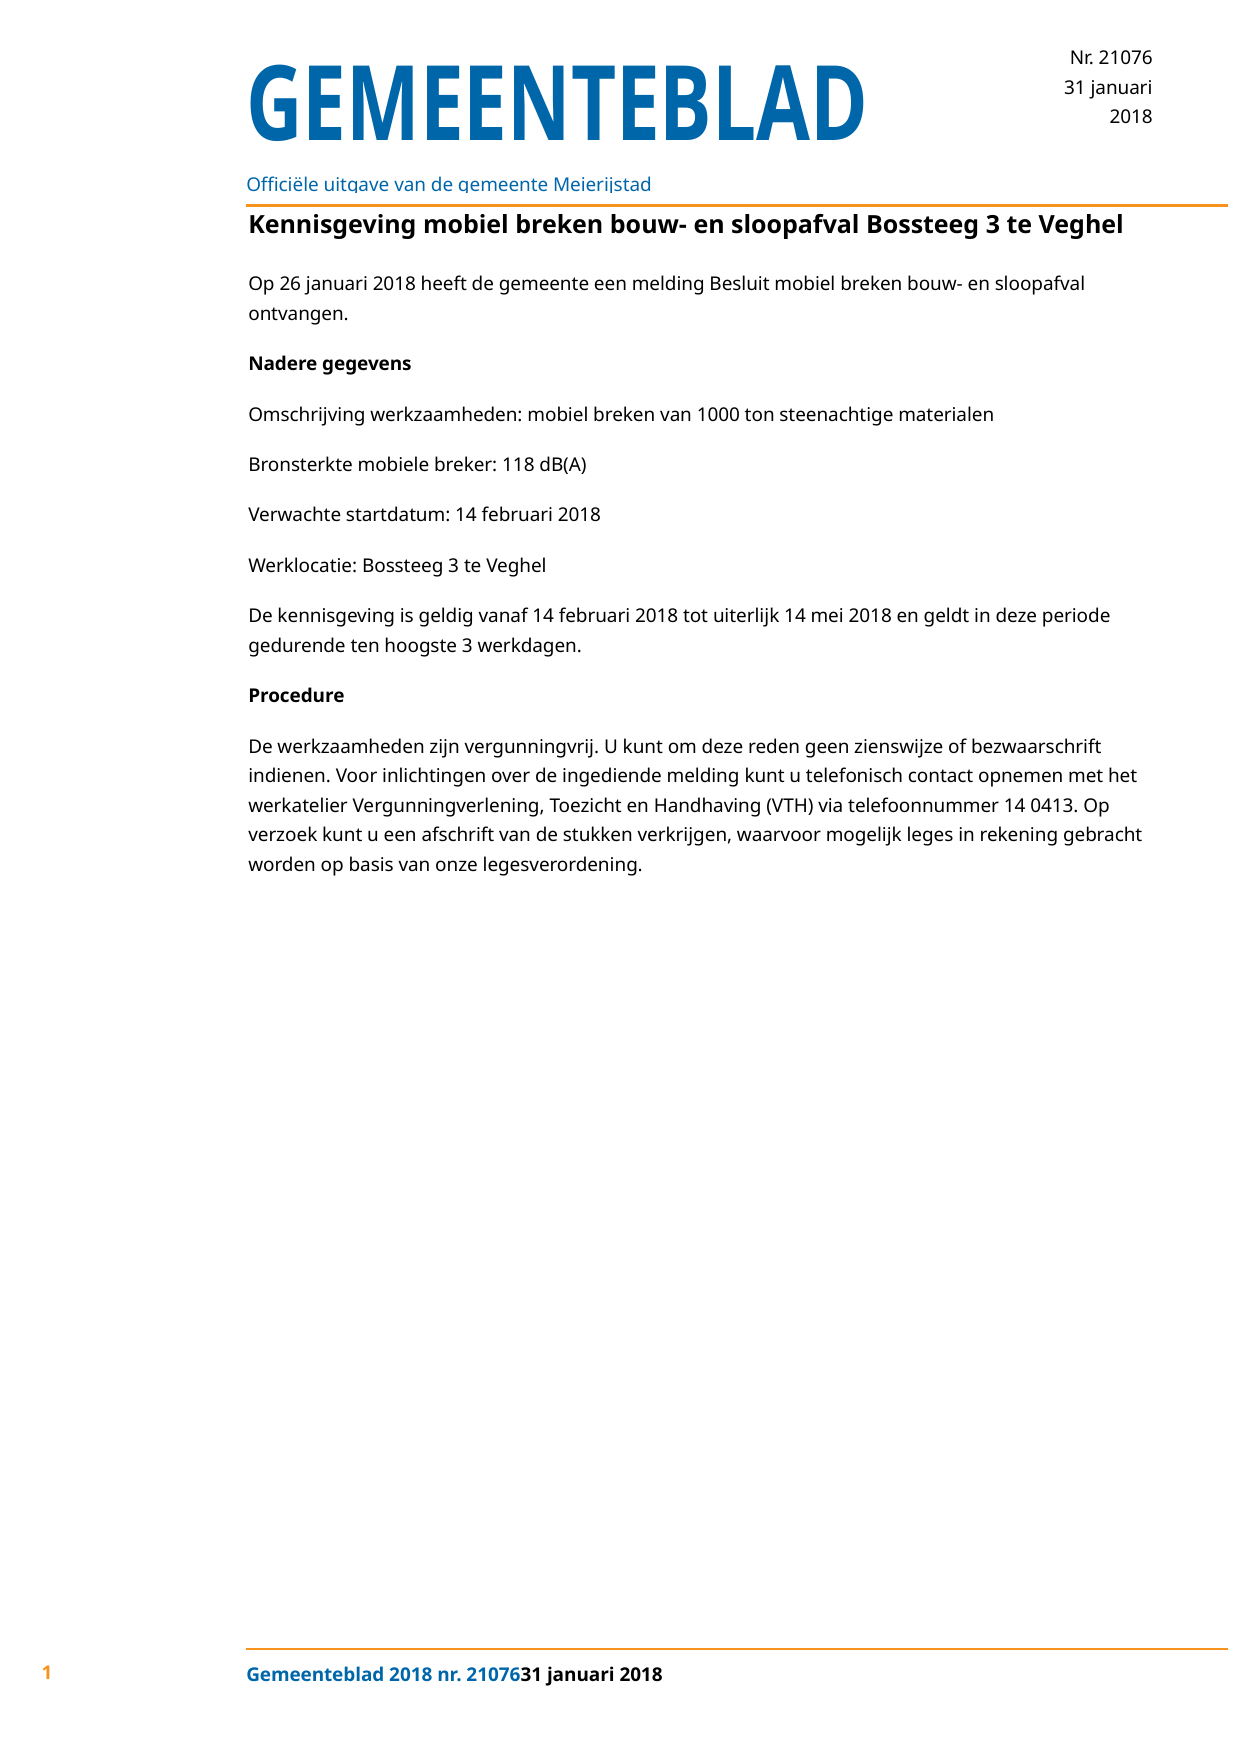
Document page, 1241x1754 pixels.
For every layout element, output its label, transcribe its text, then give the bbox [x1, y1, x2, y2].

text Op 26 januari 2018 heeft de gemeente een melding Besluit mobiel breken bouw- en sloopafval ontvangen. [248, 270, 1152, 326]
text Bronsterkte mobiele breker: 118 dB(A) [248, 451, 1152, 477]
text Omschrijving werkzaamheden: mobiel breken van 1000 ton steenachtige materialen [248, 401, 1152, 426]
text Verwachte startdatum: 14 februari 2018 [248, 502, 1152, 527]
text Kennisgeving mobiel breken bouw- en sloopafval Bossteeg 3 te Veghel [248, 207, 1152, 241]
picture [41, 47, 231, 172]
text Werklocatie: Bossteeg 3 te Veghel [248, 552, 1152, 578]
text Nadere gegevens [248, 350, 1152, 376]
text De werkzaamheden zijn vergunningvrij. U kunt om deze reden geen zienswijze of bezwaarschrift indienen. Voor inlichtingen over de ingediende melding kunt u telefonisch contact opnemen met het werkatelier Vergunningverlening, Toezicht en Handhaving (VTH) via telefoonnummer 14 0413. Op verzoek kunt u een afschrift van de stukken verkrijgen, waarvoor mogelijk leges in rekening gebracht worden op basis van onze legesverordening. [248, 733, 1152, 877]
text Procedure [248, 682, 1152, 708]
text De kennisgeving is geldig vanaf 14 februari 2018 tot uiterlijk 14 mei 2018 en geldt in deze periode gedurende ten hoogste 3 werkdagen. [248, 602, 1152, 658]
